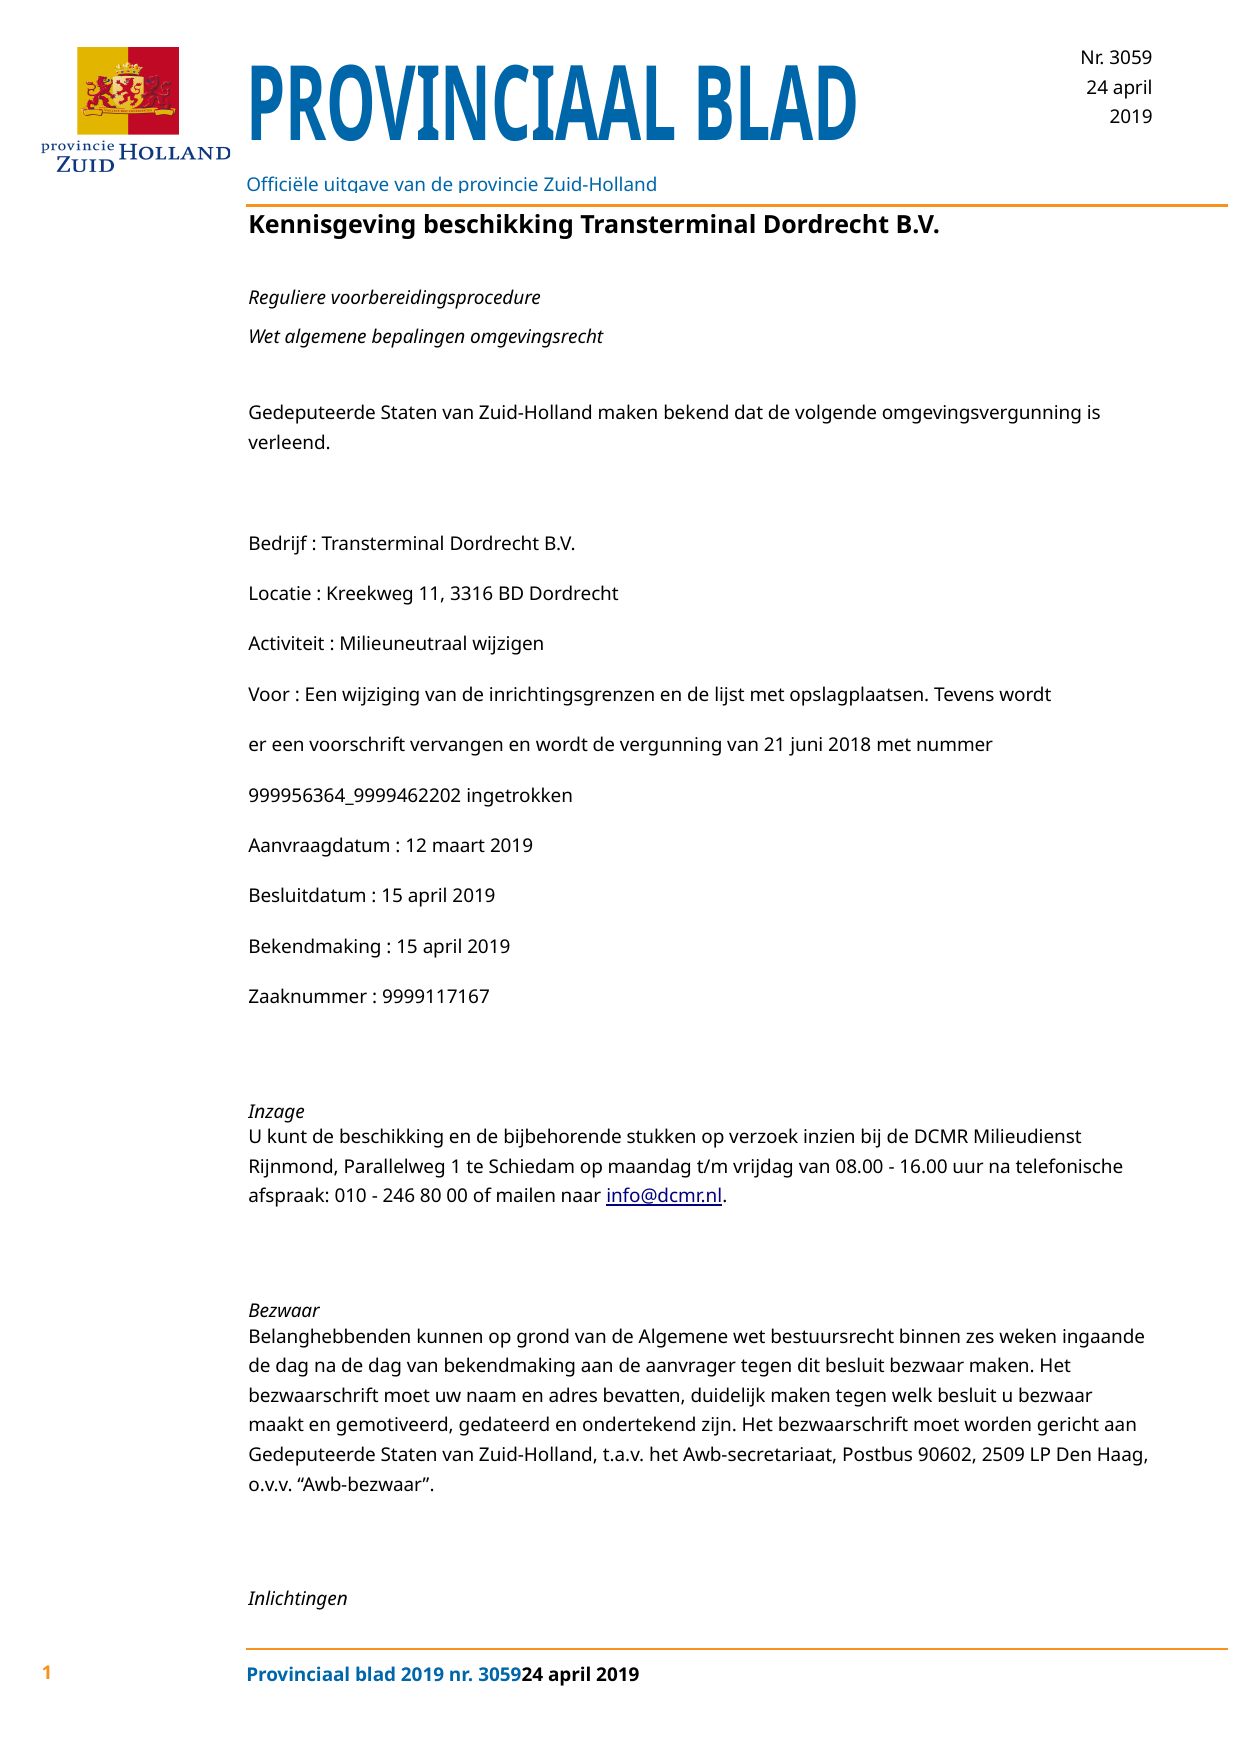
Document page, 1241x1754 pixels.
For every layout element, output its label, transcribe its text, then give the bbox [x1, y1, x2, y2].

picture [41, 47, 231, 172]
text Reguliere voorbereidingsprocedure [248, 284, 1152, 309]
text er een voorschrift vervangen en wordt de vergunning van 21 juni 2018 met nummer [248, 731, 1152, 757]
text Inzage [248, 1098, 1152, 1123]
text Wet algemene bepalingen omgevingsrecht [248, 323, 1152, 349]
text 999956364_9999462202 ingetrokken [248, 782, 1152, 807]
text Aanvraagdatum : 12 maart 2019 [248, 832, 1152, 858]
text Voor : Een wijziging van de inrichtingsgrenzen en de lijst met opslagplaatsen. Tevens wordt [248, 681, 1152, 707]
text Kennisgeving beschikking Transterminal Dordrecht B.V. [248, 207, 1152, 241]
text Besluitdatum : 15 april 2019 [248, 883, 1152, 908]
text Bekendmaking : 15 april 2019 [248, 933, 1152, 959]
text Belanghebbenden kunnen op grond van de Algemene wet bestuursrecht binnen zes weken ingaande de dag na de dag van bekendmaking aan de aanvrager tegen dit besluit bezwaar maken. Het bezwaarschrift moet uw naam en adres bevatten, duidelijk maken tegen welk besluit u bezwaar maakt en gemotiveerd, gedateerd en ondertekend zijn. Het bezwaarschrift moet worden gericht aan Gedeputeerde Staten van Zuid-Holland, t.a.v. het Awb-secretariaat, Postbus 90602, 2509 LP Den Haag, o.v.v. “Awb-bezwaar”. [248, 1323, 1152, 1496]
text Inlichtingen [248, 1585, 1152, 1611]
text Gedeputeerde Staten van Zuid-Holland maken bekend dat de volgende omgevingsvergunning is verleend. [248, 399, 1152, 454]
text U kunt de beschikking en de bijbehorende stukken op verzoek inzien bij de DCMR Milieudienst Rijnmond, Parallelweg 1 te Schiedam op maandag t/m vrijdag van 08.00 - 16.00 uur na telefonische afspraak: 010 - 246 80 00 of mailen naar info@dcmr.nl. [248, 1123, 1152, 1208]
text Locatie : Kreekweg 11, 3316 BD Dordrecht [248, 580, 1152, 606]
text Activiteit : Milieuneutraal wijzigen [248, 631, 1152, 656]
text Bedrijf : Transterminal Dordrecht B.V. [248, 530, 1152, 555]
text Zaaknummer : 9999117167 [248, 983, 1152, 1009]
text Bezwaar [248, 1297, 1152, 1323]
